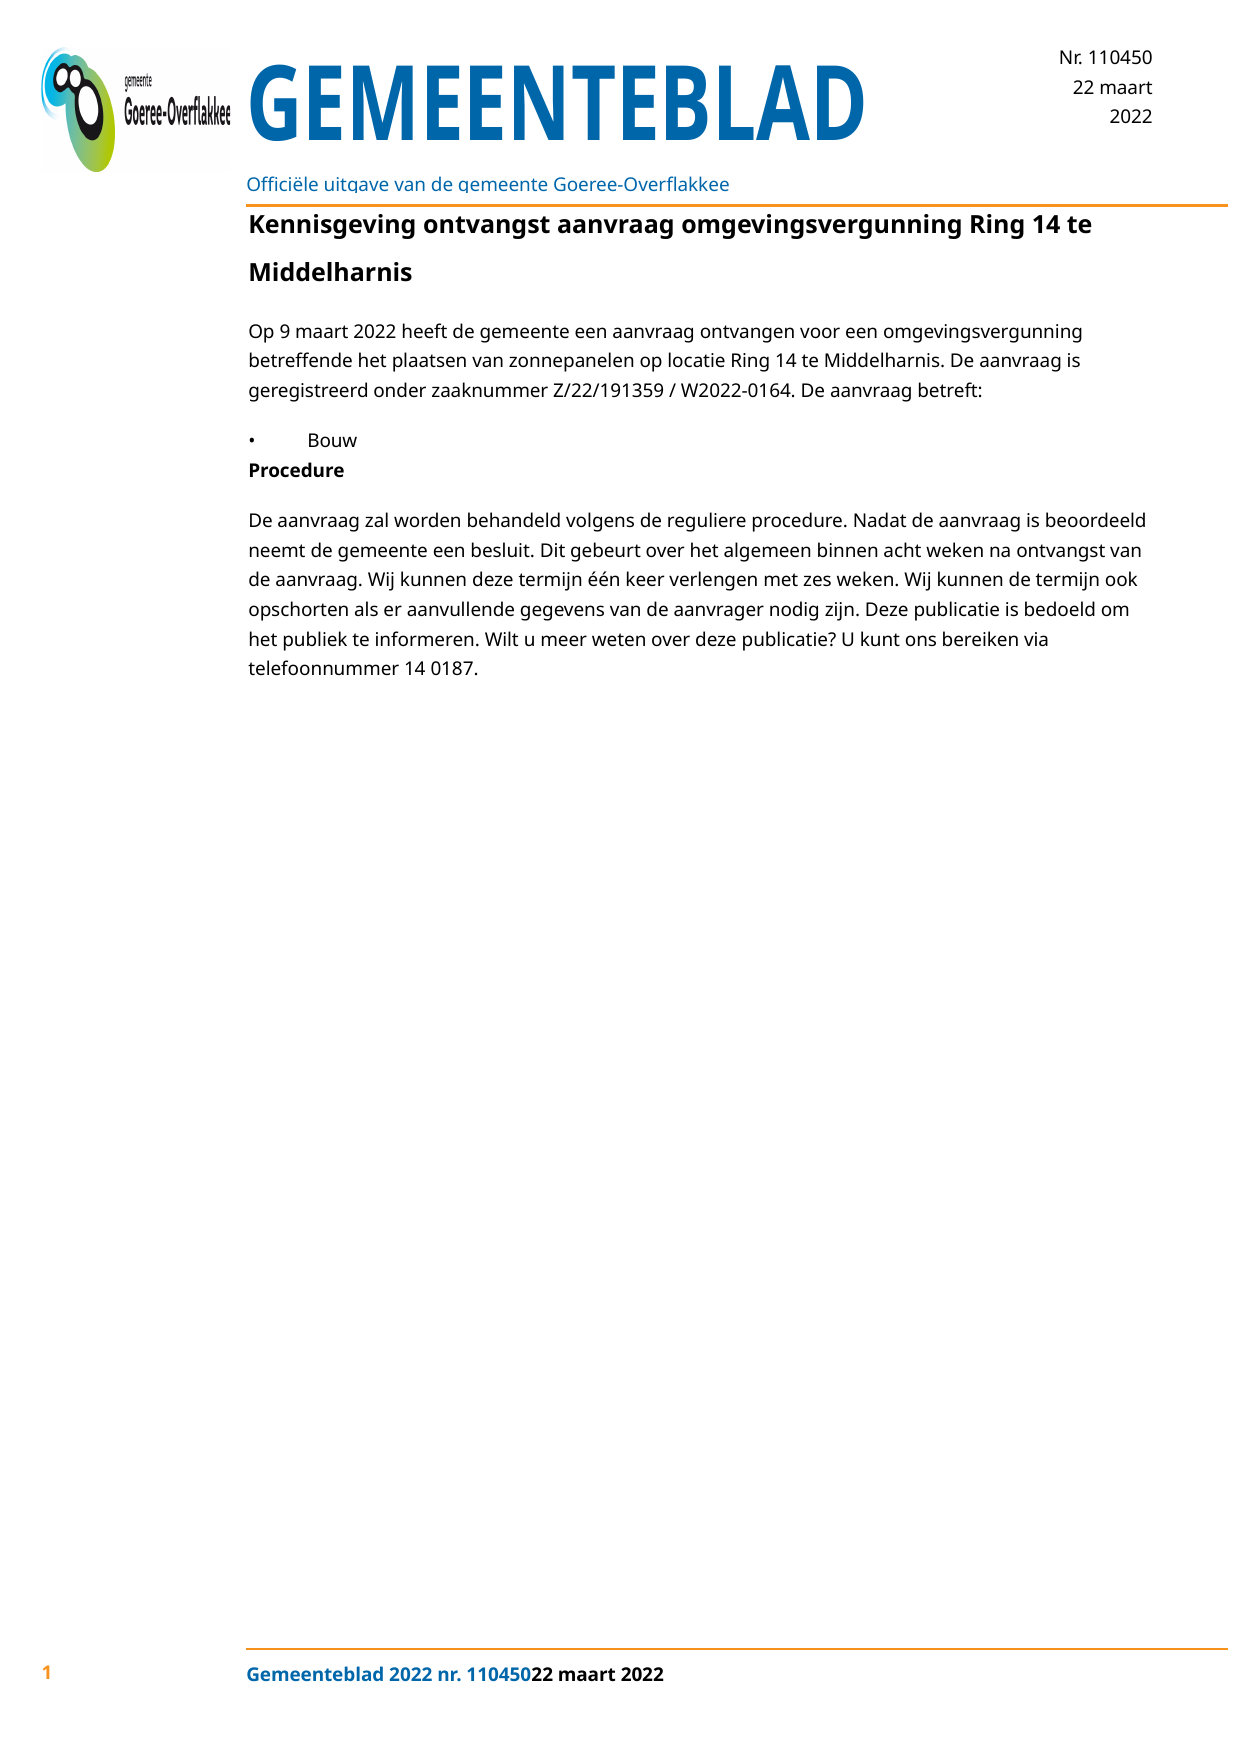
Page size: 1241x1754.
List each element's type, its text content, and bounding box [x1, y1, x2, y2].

list Bouw [248, 427, 1152, 453]
text Kennisgeving ontvangst aanvraag omgevingsvergunning Ring 14 te Middelharnis [248, 207, 1152, 288]
picture [41, 47, 231, 172]
text Op 9 maart 2022 heeft de gemeente een aanvraag ontvangen voor een omgevingsvergunning betreffende het plaatsen van zonnepanelen op locatie Ring 14 te Middelharnis. De aanvraag is geregistreerd onder zaaknummer Z/22/191359 / W2022-0164. De aanvraag betreft: [248, 318, 1152, 403]
text Procedure [248, 457, 1152, 483]
text De aanvraag zal worden behandeld volgens de reguliere procedure. Nadat de aanvraag is beoordeeld neemt de gemeente een besluit. Dit gebeurt over het algemeen binnen acht weken na ontvangst van de aanvraag. Wij kunnen deze termijn één keer verlengen met zes weken. Wij kunnen de termijn ook opschorten als er aanvullende gegevens van de aanvrager nodig zijn. Deze publicatie is bedoeld om het publiek te informeren. Wilt u meer weten over deze publicatie? U kunt ons bereiken via telefoonnummer 14 0187. [248, 507, 1152, 681]
